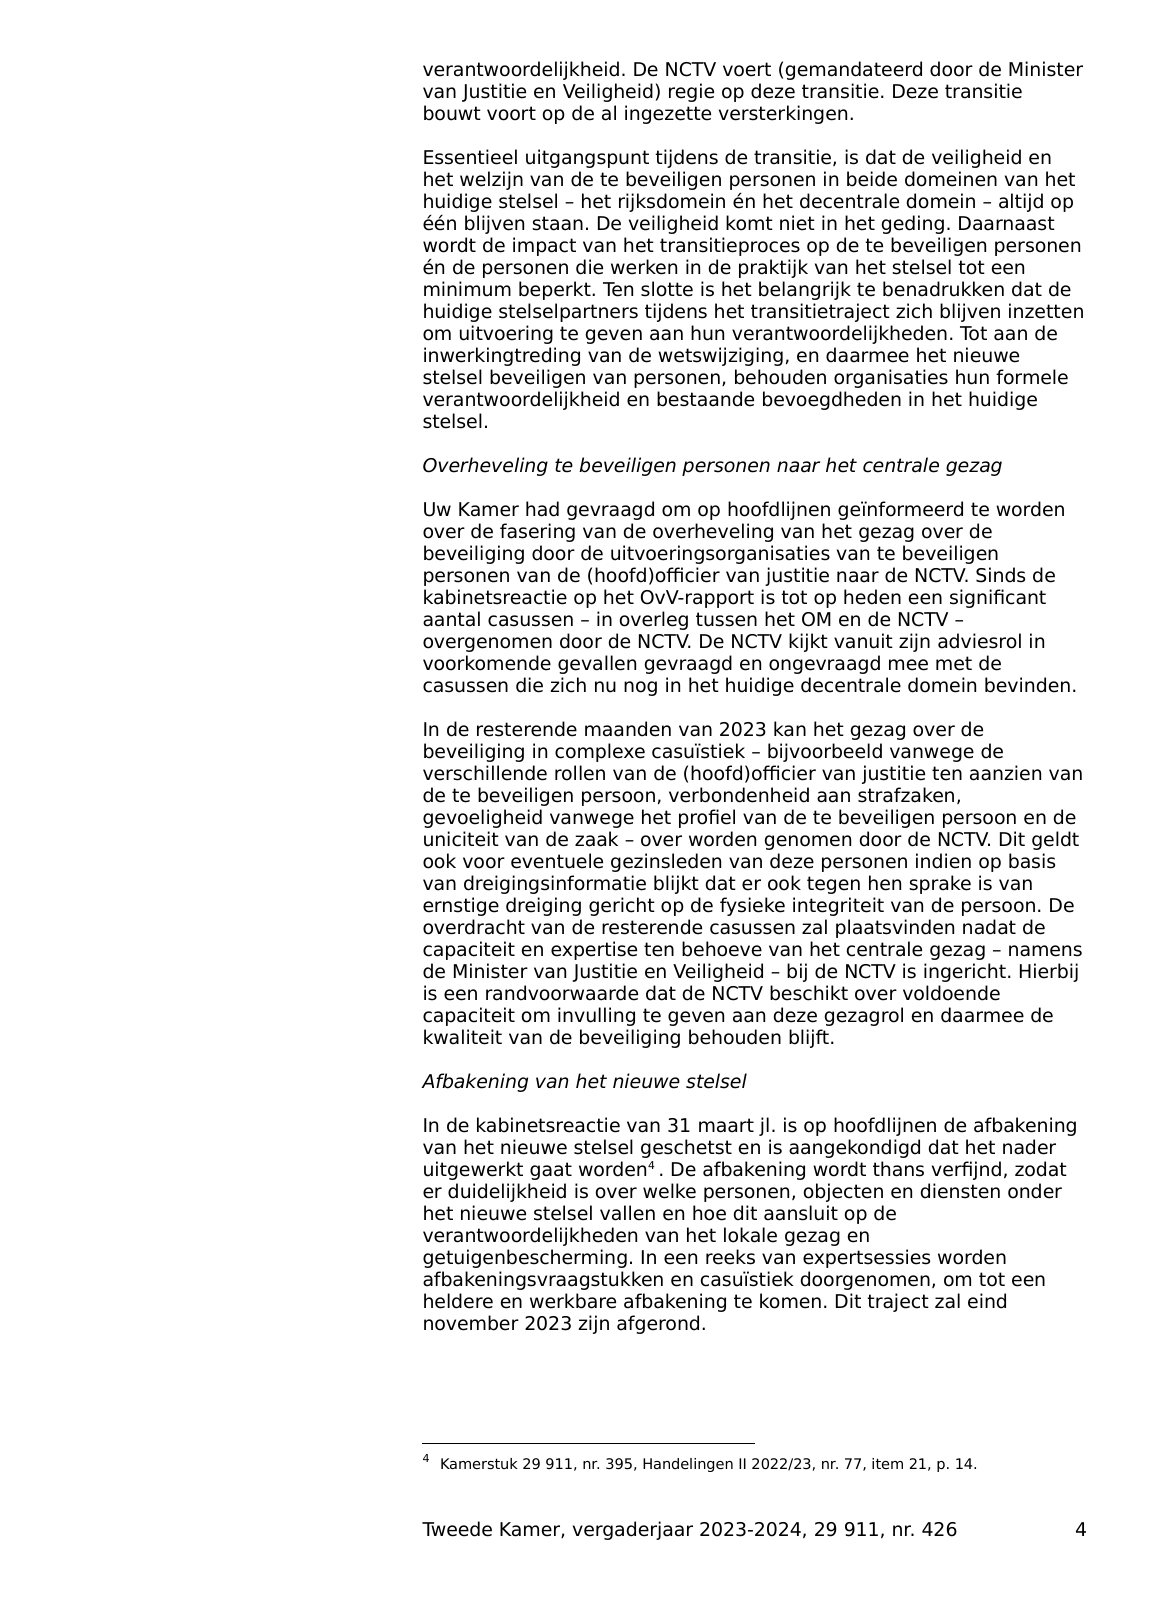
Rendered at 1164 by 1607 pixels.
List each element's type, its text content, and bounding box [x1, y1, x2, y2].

text In de resterende maanden van 2023 kan het gezag over de beveiliging in complexe casuïstiek – bijvoorbeeld vanwege de verschillende rollen van de (hoofd)officier van justitie ten aanzien van de te beveiligen persoon, verbondenheid aan strafzaken, gevoeligheid vanwege het profiel van de te beveiligen persoon en de uniciteit van de zaak – over worden genomen door de NCTV. Dit geldt ook voor eventuele gezinsleden van deze personen indien op basis van dreigingsinformatie blijkt dat er ook tegen hen sprake is van ernstige dreiging gericht op de fysieke integriteit van de persoon. De overdracht van de resterende casussen zal plaatsvinden nadat de capaciteit en expertise ten behoeve van het centrale gezag – namens de Minister van Justitie en Veiligheid – bij de NCTV is ingericht. Hierbij is een randvoorwaarde dat de NCTV beschikt over voldoende capaciteit om invulling te geven aan deze gezagrol en daarmee de kwaliteit van de beveiliging behouden blijft. [422, 719, 1087, 1049]
text In de kabinetsreactie van 31 maart jl. is op hoofdlijnen de afbakening van het nieuwe stelsel geschetst en is aangekondigd dat het nader uitgewerkt gaat worden. De afbakening wordt thans verfijnd, zodat er duidelijkheid is over welke personen, objecten en diensten onder het nieuwe stelsel vallen en hoe dit aansluit op de verantwoordelijkheden van het lokale gezag en getuigenbescherming. In een reeks van expertsessies worden afbakeningsvraagstukken en casuïstiek doorgenomen, om tot een heldere en werkbare afbakening te komen. Dit traject zal eind november 2023 zijn afgerond. [422, 1115, 1087, 1335]
subtitle Overheveling te beveiligen personen naar het centrale gezag [422, 455, 1087, 477]
text Uw Kamer had gevraagd om op hoofdlijnen geïnformeerd te worden over de fasering van de overheveling van het gezag over de beveiliging door de uitvoeringsorganisaties van te beveiligen personen van de (hoofd)officier van justitie naar de NCTV. Sinds de kabinetsreactie op het OvV-rapport is tot op heden een significant aantal casussen – in overleg tussen het OM en de NCTV – overgenomen door de NCTV. De NCTV kijkt vanuit zijn adviesrol in voorkomende gevallen gevraagd en ongevraagd mee met de casussen die zich nu nog in het huidige decentrale domein bevinden. [422, 499, 1087, 697]
text Kamerstuk 29 911, nr. 395, Handelingen II 2022/23, nr. 77, item 21, p. 14. [422, 1452, 1087, 1474]
subtitle Afbakening van het nieuwe stelsel [422, 1071, 1087, 1093]
text Essentieel uitgangspunt tijdens de transitie, is dat de veiligheid en het welzijn van de te beveiligen personen in beide domeinen van het huidige stelsel – het rijksdomein én het decentrale domein – altijd op één blijven staan. De veiligheid komt niet in het geding. Daarnaast wordt de impact van het transitieproces op de te beveiligen personen én de personen die werken in de praktijk van het stelsel tot een minimum beperkt. Ten slotte is het belangrijk te benadrukken dat de huidige stelselpartners tijdens het transitietraject zich blijven inzetten om uitvoering te geven aan hun verantwoordelijkheden. Tot aan de inwerkingtreding van de wetswijziging, en daarmee het nieuwe stelsel beveiligen van personen, behouden organisaties hun formele verantwoordelijkheid en bestaande bevoegdheden in het huidige stelsel. [422, 147, 1087, 433]
text verantwoordelijkheid. De NCTV voert (gemandateerd door de Minister van Justitie en Veiligheid) regie op deze transitie. Deze transitie bouwt voort op de al ingezette versterkingen. [422, 59, 1087, 125]
